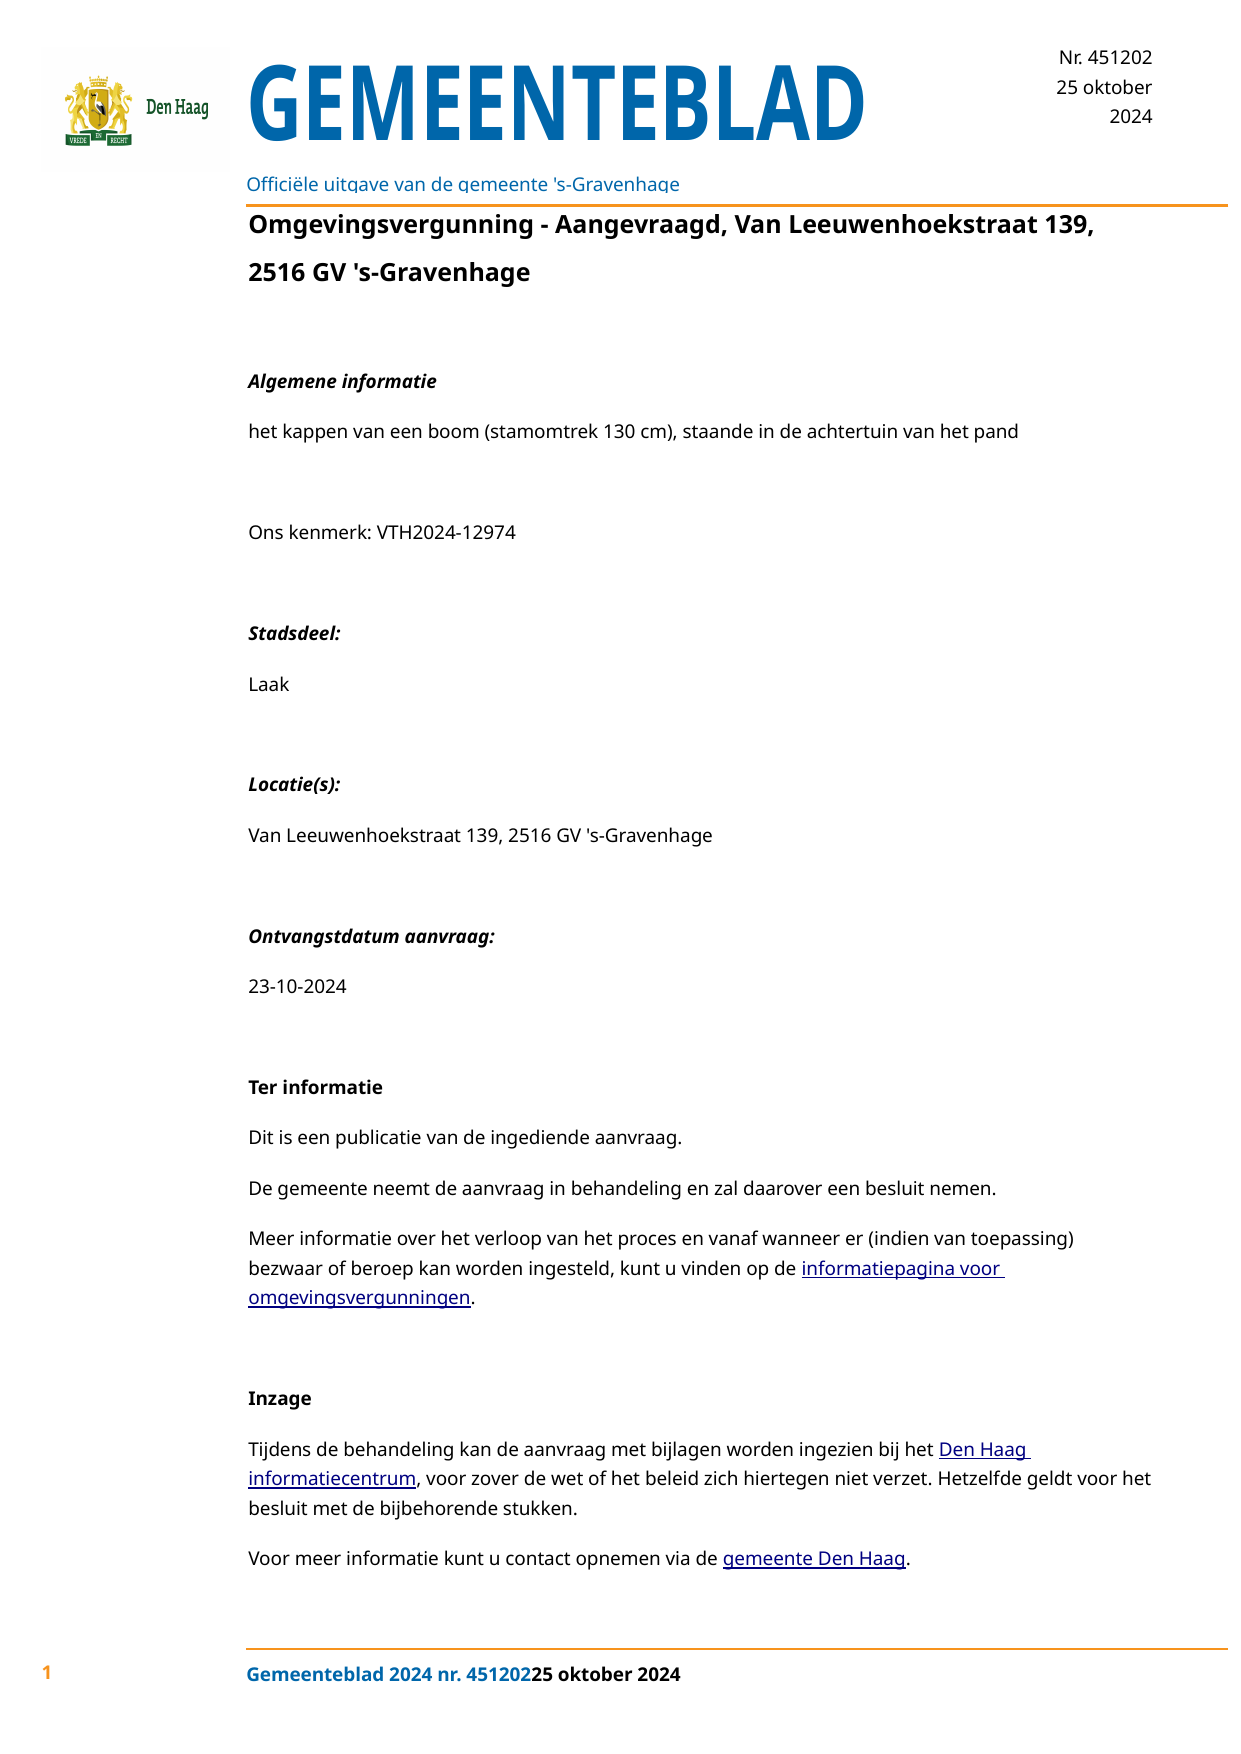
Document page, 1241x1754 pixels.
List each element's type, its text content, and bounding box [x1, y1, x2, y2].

text Voor meer informatie kunt u contact opnemen via de gemeente Den Haag. [248, 1545, 1152, 1571]
text 23-10-2024 [248, 973, 1152, 999]
text Locatie(s): [248, 772, 1152, 797]
text Tijdens de behandeling kan de aanvraag met bijlagen worden ingezien bij het Den Haag informatiecentrum, voor zover de wet of het beleid zich hiertegen niet verzet. Hetzelfde geldt voor het besluit met de bijbehorende stukken. [248, 1436, 1152, 1521]
text Laak [248, 671, 1152, 697]
text Ontvangstdatum aanvraag: [248, 923, 1152, 949]
text het kappen van een boom (stamomtrek 130 cm), staande in de achtertuin van het pand [248, 419, 1152, 444]
text De gemeente neemt de aanvraag in behandeling en zal daarover een besluit nemen. [248, 1175, 1152, 1201]
text Ons kenmerk: VTH2024-12974 [248, 519, 1152, 545]
text Dit is een publicatie van de ingediende aanvraag. [248, 1124, 1152, 1150]
text Meer informatie over het verloop van het proces en vanaf wanneer er (indien van toepassing) bezwaar of beroep kan worden ingesteld, kunt u vinden op de informatiepagina voor omgevingsvergunningen. [248, 1225, 1152, 1310]
text Inzage [248, 1385, 1152, 1411]
text Omgevingsvergunning - Aangevraagd, Van Leeuwenhoekstraat 139, 2516 GV 's-Gravenhage [248, 207, 1152, 288]
text Van Leeuwenhoekstraat 139, 2516 GV 's-Gravenhage [248, 822, 1152, 848]
picture [41, 47, 231, 172]
text Ter informatie [248, 1074, 1152, 1100]
text Stadsdeel: [248, 620, 1152, 646]
text Algemene informatie [248, 368, 1152, 394]
